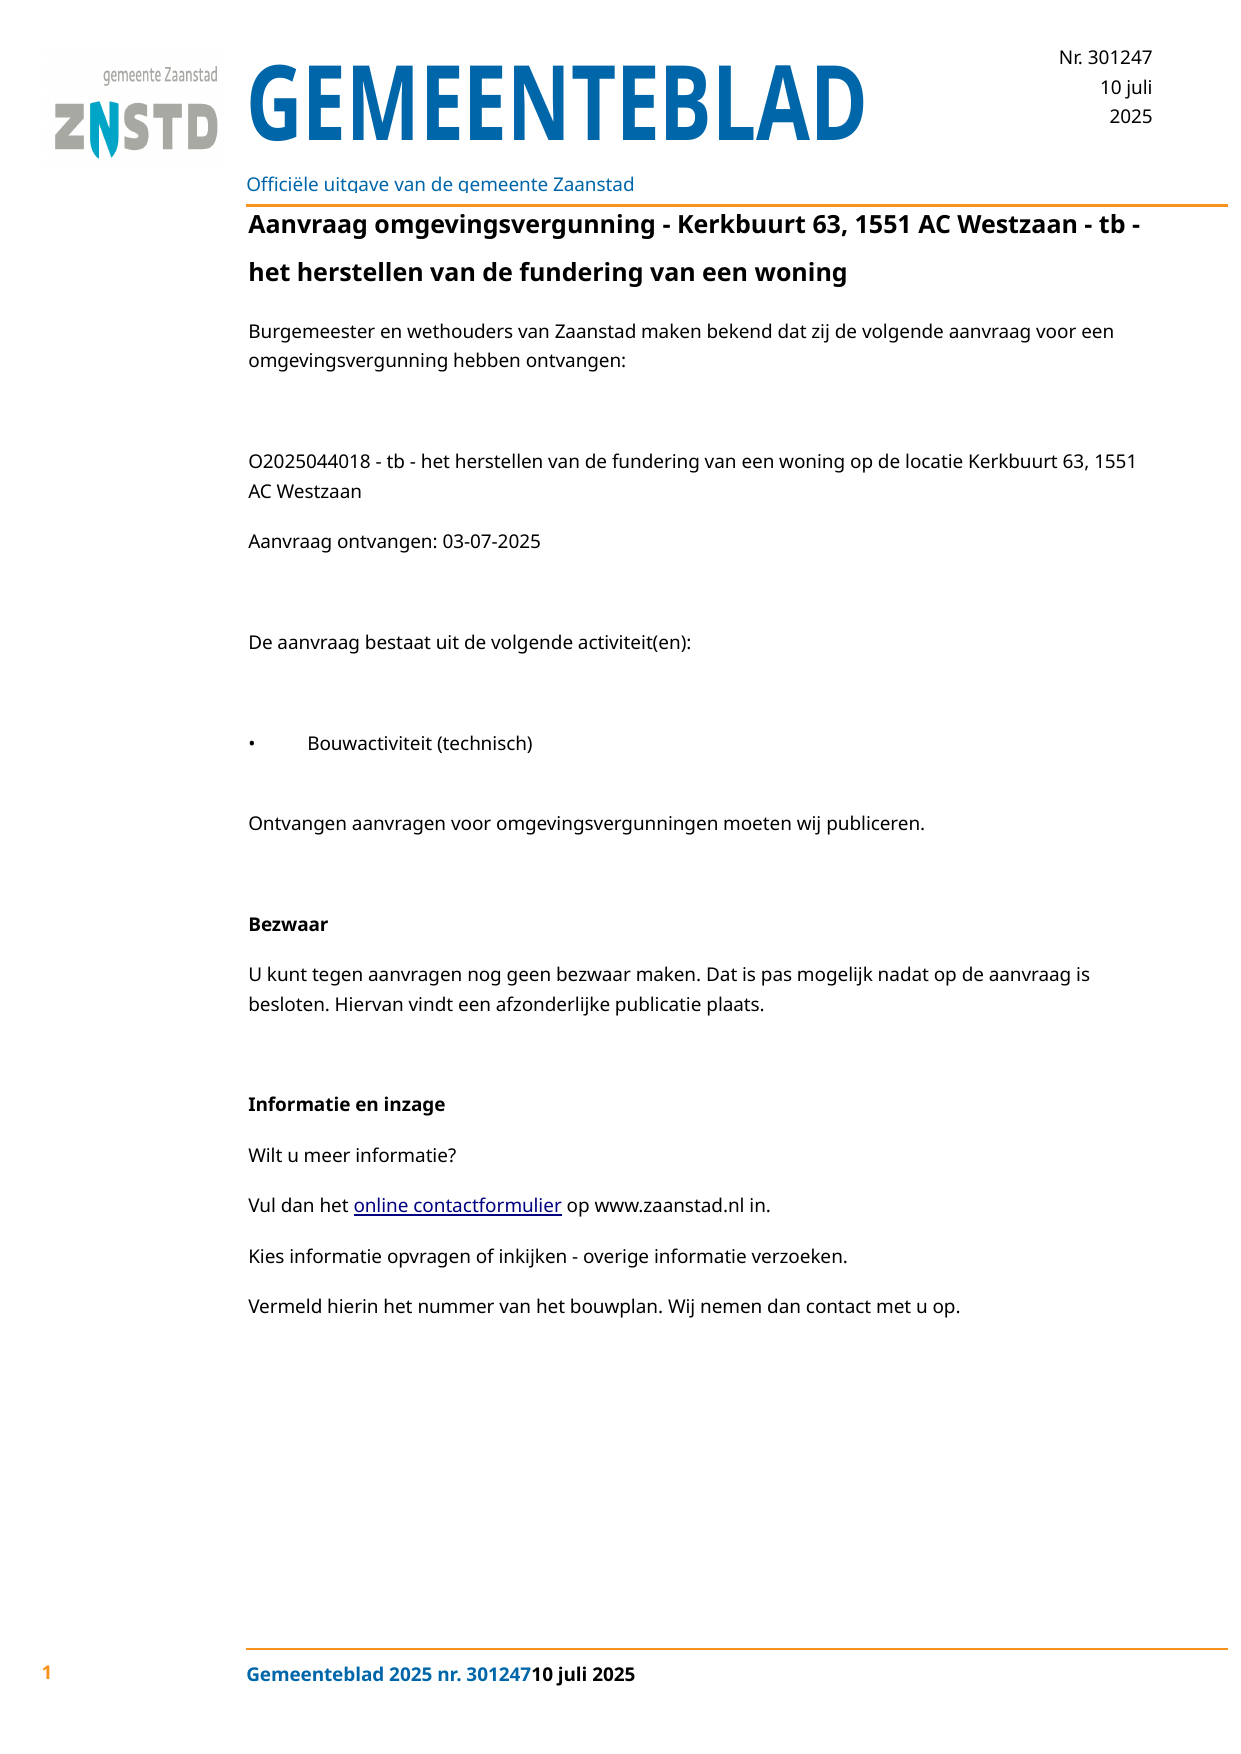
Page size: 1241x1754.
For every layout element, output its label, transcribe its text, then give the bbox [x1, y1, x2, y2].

text Vul dan het online contactformulier op www.zaanstad.nl in. [248, 1192, 1152, 1218]
text O2025044018 - tb - het herstellen van de fundering van een woning op de locatie Kerkbuurt 63, 1551 AC Westzaan [248, 448, 1152, 504]
text Vermeld hierin het nummer van het bouwplan. Wij nemen dan contact met u op. [248, 1293, 1152, 1319]
text Ontvangen aanvragen voor omgevingsvergunningen moeten wij publiceren. [248, 810, 1152, 836]
text Informatie en inzage [248, 1092, 1152, 1117]
text Bezwaar [248, 911, 1152, 937]
text De aanvraag bestaat uit de volgende activiteit(en): [248, 629, 1152, 655]
text U kunt tegen aanvragen nog geen bezwaar maken. Dat is pas mogelijk nadat op de aanvraag is besloten. Hiervan vindt een afzonderlijke publicatie plaats. [248, 961, 1152, 1017]
text Aanvraag ontvangen: 03-07-2025 [248, 528, 1152, 554]
picture [41, 47, 231, 172]
text Wilt u meer informatie? [248, 1142, 1152, 1168]
list Bouwactiviteit (technisch) [248, 730, 1152, 756]
text Aanvraag omgevingsvergunning - Kerkbuurt 63, 1551 AC Westzaan - tb - het herstellen van de fundering van een woning [248, 207, 1152, 288]
text Kies informatie opvragen of inkijken - overige informatie verzoeken. [248, 1243, 1152, 1269]
text Burgemeester en wethouders van Zaanstad maken bekend dat zij de volgende aanvraag voor een omgevingsvergunning hebben ontvangen: [248, 318, 1152, 373]
